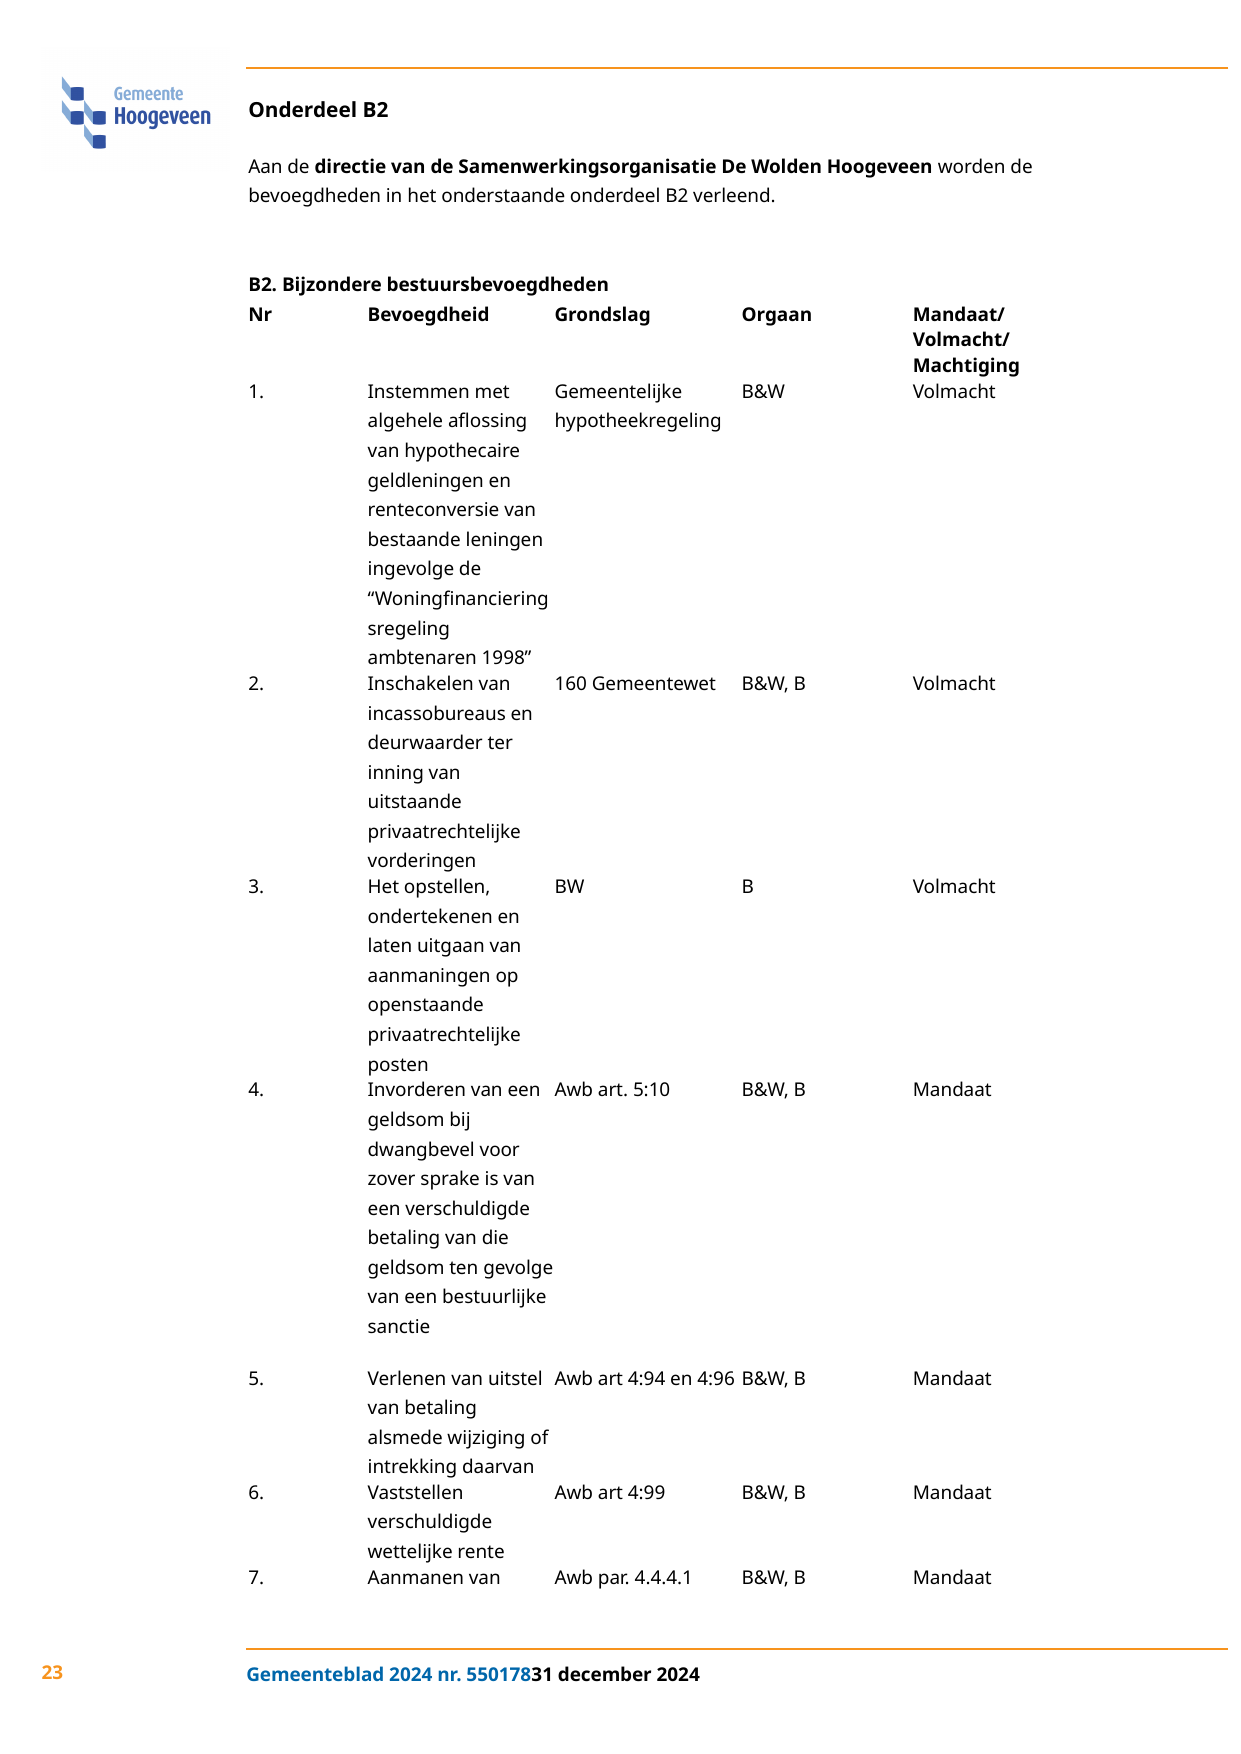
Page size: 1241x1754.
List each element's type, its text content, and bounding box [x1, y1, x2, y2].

table_cell [913, 1339, 1032, 1365]
table_header Nr [248, 301, 367, 327]
table_cell B&W, B [741, 1365, 913, 1479]
table_cell Vaststellen verschuldigde wettelijke rente [368, 1479, 554, 1564]
table_cell 7. [248, 1564, 367, 1590]
table_cell Mandaat [913, 1077, 1032, 1339]
table_cell Verlenen van uitstel van betaling alsmede wijziging of intrekking daarvan [368, 1365, 554, 1479]
table_cell 5. [248, 1365, 367, 1479]
table_cell Invorderen van een geldsom bij dwangbevel voor zover sprake is van een verschuldigde betaling van die geldsom ten gevolge van een bestuurlijke sanctie [368, 1077, 554, 1339]
table_cell [368, 327, 554, 352]
table_cell Het opstellen, ondertekenen en laten uitgaan van aanmaningen op openstaande privaatrechtelijke posten [368, 873, 554, 1077]
table_cell [248, 353, 367, 378]
table_cell B [741, 873, 913, 1077]
table_cell [1032, 1339, 1152, 1365]
text Aan de directie van de Samenwerkingsorganisatie De Wolden Hoogeveen worden de bevoegdheden in het onderstaande onderdeel B2 verleend. [248, 153, 1152, 208]
table_cell 3. [248, 873, 367, 1077]
table_cell 160 Gemeentewet [554, 670, 741, 873]
table_cell Volmacht [913, 378, 1032, 670]
table_cell Mandaat [913, 1479, 1032, 1564]
table_cell B&W, B [741, 670, 913, 873]
table_cell [248, 1339, 367, 1365]
table_cell [741, 353, 913, 378]
table_header Orgaan [741, 301, 913, 327]
table_cell Awb par. 4.4.4.1 [554, 1564, 741, 1590]
table_cell [1032, 1365, 1152, 1479]
picture [41, 47, 231, 172]
text Onderdeel B2 [248, 95, 1152, 123]
table_cell [1032, 1479, 1152, 1564]
table_cell [741, 327, 913, 352]
table_cell [554, 327, 741, 352]
table_cell [368, 1339, 554, 1365]
table_cell 2. [248, 670, 367, 873]
table_cell B&W, B [741, 1479, 913, 1564]
table_cell 6. [248, 1479, 367, 1564]
table_cell Gemeentelijke hypotheekregeling [554, 378, 741, 670]
table_cell Mandaat [913, 1365, 1032, 1479]
table_cell Awb art 4:94 en 4:96 [554, 1365, 741, 1479]
table_cell BW [554, 873, 741, 1077]
text B2. Bijzondere bestuursbevoegdheden [248, 271, 1152, 297]
table_cell Awb art 4:99 [554, 1479, 741, 1564]
table_cell Volmacht [913, 670, 1032, 873]
table_header Mandaat/ [913, 301, 1032, 327]
table_cell 1. [248, 378, 367, 670]
table_cell Volmacht/ [913, 327, 1032, 352]
table_cell Machtiging [913, 353, 1032, 378]
table_cell B&W, B [741, 1564, 913, 1590]
table_cell [741, 1339, 913, 1365]
table_cell Instemmen met algehele aflossing van hypothecaire geldleningen en renteconversie van bestaande leningen ingevolge de “Woningfinancieringsregeling ambtenaren 1998” [368, 378, 554, 670]
table_header Bevoegdheid [368, 301, 554, 327]
table_cell Volmacht [913, 873, 1032, 1077]
table_cell Aanmanen van [368, 1564, 554, 1590]
table_cell [554, 1339, 741, 1365]
table_cell B&W [741, 378, 913, 670]
table_cell B&W, B [741, 1077, 913, 1339]
table_cell Mandaat [913, 1564, 1032, 1590]
table_cell 4. [248, 1077, 367, 1339]
table_cell Inschakelen van incassobureaus en deurwaarder ter inning van uitstaande privaatrechtelijke vorderingen [368, 670, 554, 873]
table_cell [248, 327, 367, 352]
table_cell [1032, 1564, 1152, 1590]
table_header Grondslag [554, 301, 741, 327]
table_cell [554, 353, 741, 378]
table_cell Awb art. 5:10 [554, 1077, 741, 1339]
table_cell [368, 353, 554, 378]
